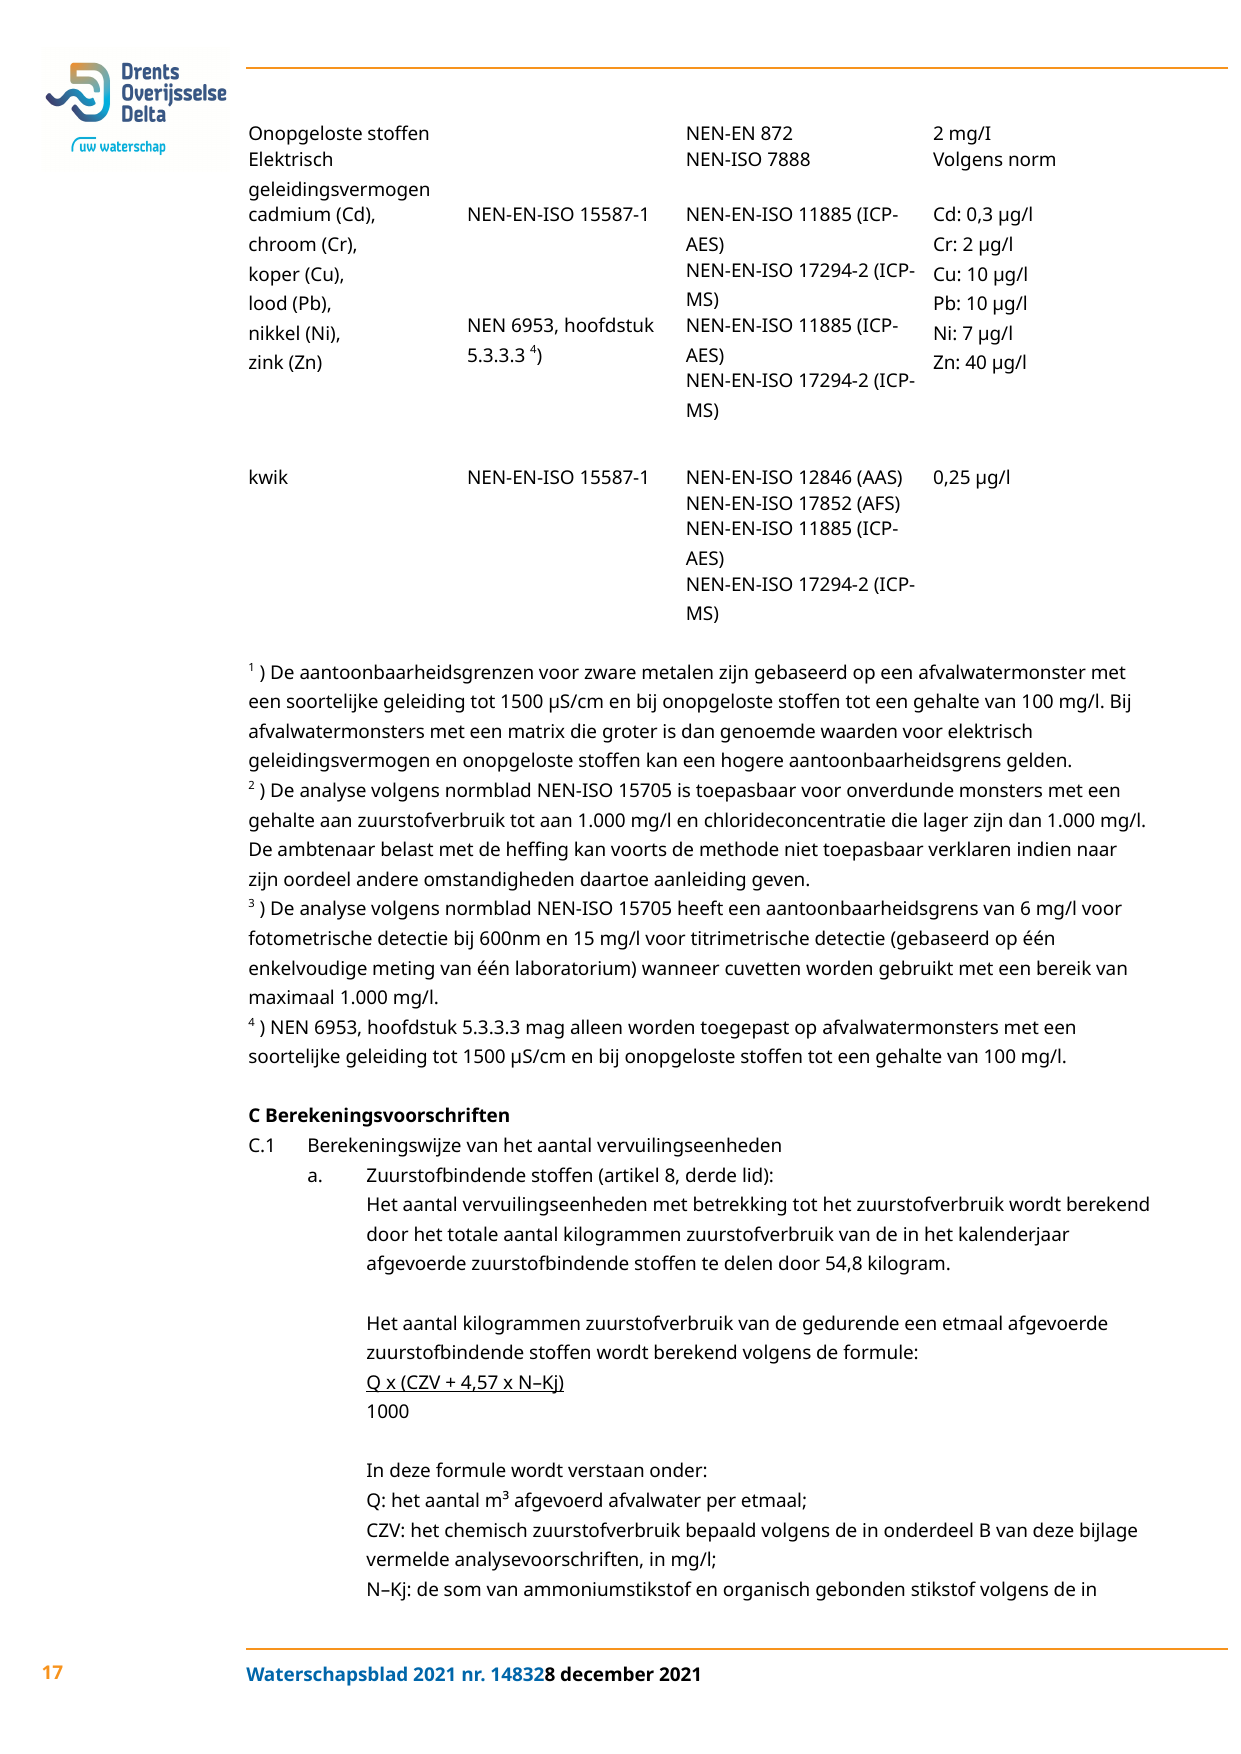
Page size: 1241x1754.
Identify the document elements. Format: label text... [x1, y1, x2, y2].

text 3 ) De analyse volgens normblad NEN-ISO 15705 heeft een aantoonbaarheidsgrens van 6 mg/l voor fotometrische detectie bij 600nm en 15 mg/l voor titrimetrische detectie (gebaseerd op één enkelvoudige meting van één laboratorium) wanneer cuvetten worden gebruikt met een bereik van maximaal 1.000 mg/l. [248, 896, 1152, 1010]
table_cell Volgens norm [933, 146, 1152, 202]
table_cell kwik [248, 464, 467, 626]
text 4 ) NEN 6953, hoofdstuk 5.3.3.3 mag alleen worden toegepast op afvalwatermonsters met een soortelijke geleiding tot 1500 μS/cm en bij onopgeloste stoffen tot een gehalte van 100 mg/l. [248, 1014, 1152, 1069]
text 1 ) De aantoonbaarheidsgrenzen voor zware metalen zijn gebaseerd op een afvalwatermonster met een soortelijke geleiding tot 1500 μS/cm en bij onopgeloste stoffen tot een gehalte van 100 mg/l. Bij afvalwatermonsters met een matrix die groter is dan genoemde waarden voor elektrisch geleidingsvermogen en onopgeloste stoffen kan een hogere aantoonbaarheidsgrens gelden. [248, 659, 1152, 773]
text 2 ) De analyse volgens normblad NEN-ISO 15705 is toepasbaar voor onverdunde monsters met een gehalte aan zuurstofverbruik tot aan 1.000 mg/l en chlorideconcentratie die lager zijn dan 1.000 mg/l. De ambtenaar belast met de heffing kan voorts de methode niet toepasbaar verklaren indien naar zijn oordeel andere omstandigheden daartoe aanleiding geven. [248, 777, 1152, 892]
table_cell NEN-EN 872 [686, 121, 933, 146]
table_cell NEN-EN-ISO 17294-2 (ICP-MS) [686, 571, 933, 626]
table_cell NEN-ISO 7888 [686, 146, 933, 202]
list Zuurstofbindende stoffen (artikel 8, derde lid): [307, 1162, 1152, 1187]
table_cell NEN-EN-ISO 15587-1 [467, 202, 686, 312]
list 1000 [307, 1398, 1152, 1424]
table_cell Cd: 0,3 µg/l Cr: 2 µg/l Cu: 10 µg/l Pb: 10 µg/l Ni: 7 µg/l Zn: 40 µg/l [933, 202, 1152, 464]
list Q x (CZV + 4,57 x N–Kj) [307, 1369, 1152, 1394]
table_cell NEN-EN-ISO 11885 (ICP-AES) [686, 515, 933, 571]
picture [41, 47, 231, 172]
table_cell 2 mg/I [933, 121, 1152, 146]
table_cell [467, 95, 686, 121]
table_cell [248, 95, 467, 121]
table_cell NEN-EN-ISO 11885 (ICP-AES) [686, 202, 933, 257]
text C Berekeningsvoorschriften [248, 1103, 1152, 1128]
table_cell NEN-EN-ISO 17852 (AFS) [686, 490, 933, 515]
list N–Kj: de som van ammoniumstikstof en organisch gebonden stikstof volgens de in [307, 1576, 1152, 1602]
table_cell NEN-EN-ISO 17294-2 (ICP-MS) [686, 368, 933, 464]
table_cell [467, 121, 686, 146]
table_cell Elektrisch geleidingsvermogen [248, 146, 467, 202]
list Berekeningswijze van het aantal vervuilingseenheden [248, 1132, 1152, 1158]
table_cell NEN-EN-ISO 12846 (AAS) [686, 464, 933, 490]
table_cell 0,25 µg/l [933, 464, 1152, 626]
table_cell NEN-EN-ISO 15587-1 [467, 464, 686, 626]
table_cell NEN 6953, hoofdstuk 5.3.3.3 4) [467, 312, 686, 464]
table_cell [467, 146, 686, 202]
table_cell NEN-EN-ISO 11885 (ICP-AES) [686, 312, 933, 367]
table_cell Onopgeloste stoffen [248, 121, 467, 146]
table_cell [933, 95, 1152, 121]
table_cell [686, 95, 933, 121]
list In deze formule wordt verstaan onder: [307, 1458, 1152, 1483]
table_cell NEN-EN-ISO 17294-2 (ICP-MS) [686, 257, 933, 312]
list Het aantal vervuilingseenheden met betrekking tot het zuurstofverbruik wordt berekend door het totale aantal kilogrammen zuurstofverbruik van de in het kalenderjaar afgevoerde zuurstofbindende stoffen te delen door 54,8 kilogram. [307, 1191, 1152, 1276]
table_cell cadmium (Cd), chroom (Cr), koper (Cu), lood (Pb), nikkel (Ni), zink (Zn) [248, 202, 467, 464]
list Het aantal kilogrammen zuurstofverbruik van de gedurende een etmaal afgevoerde zuurstofbindende stoffen wordt berekend volgens de formule: [307, 1310, 1152, 1365]
list Q: het aantal m³ afgevoerd afvalwater per etmaal; [307, 1487, 1152, 1513]
list CZV: het chemisch zuurstofverbruik bepaald volgens de in onderdeel B van deze bijlage vermelde analysevoorschriften, in mg/l; [307, 1517, 1152, 1572]
